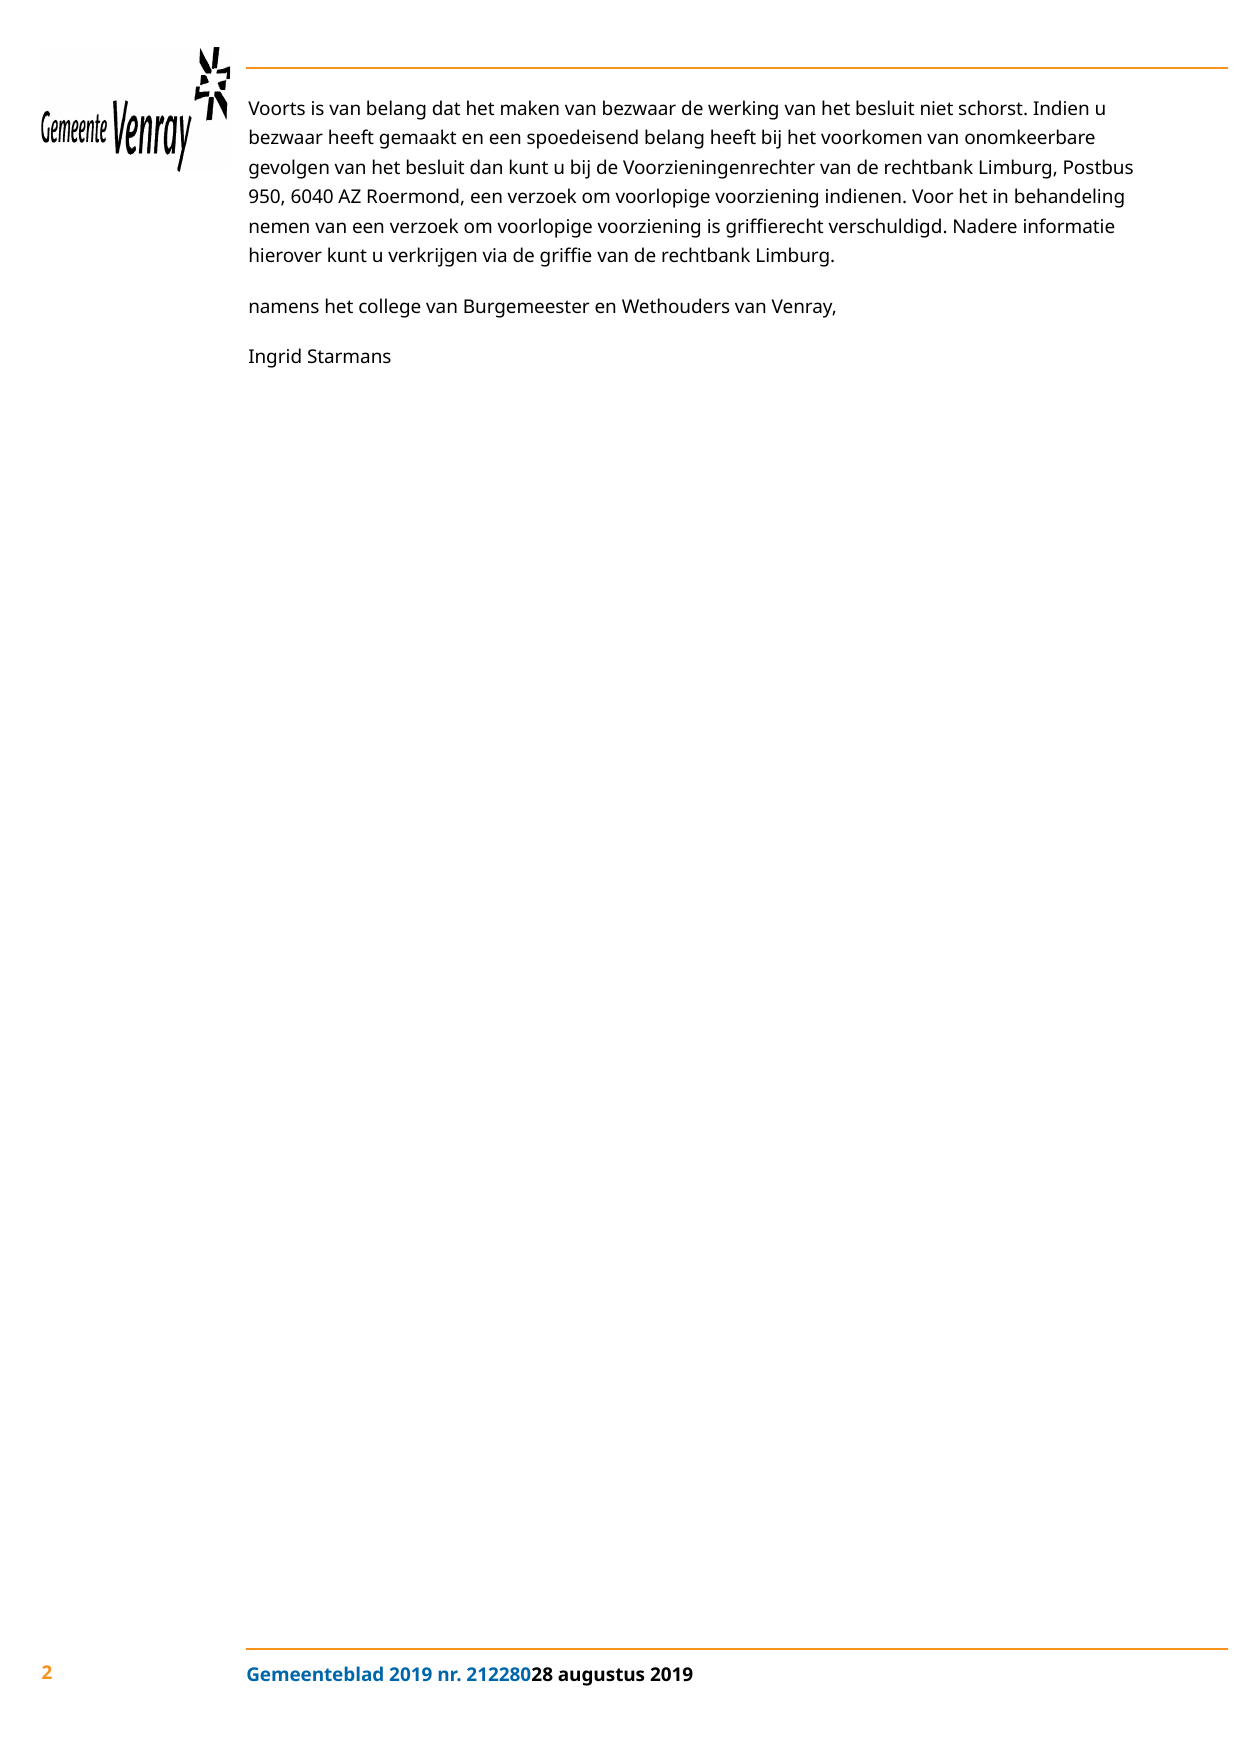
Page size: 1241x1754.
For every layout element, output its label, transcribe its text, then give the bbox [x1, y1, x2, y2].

picture [41, 47, 231, 172]
text Ingrid Starmans [248, 343, 1152, 369]
text Voorts is van belang dat het maken van bezwaar de werking van het besluit niet schorst. Indien u bezwaar heeft gemaakt en een spoedeisend belang heeft bij het voorkomen van onomkeerbare gevolgen van het besluit dan kunt u bij de Voorzieningenrechter van de rechtbank Limburg, Postbus 950, 6040 AZ Roermond, een verzoek om voorlopige voorziening indienen. Voor het in behandeling nemen van een verzoek om voorlopige voorziening is griffierecht verschuldigd. Nadere informatie hierover kunt u verkrijgen via de griffie van de rechtbank Limburg. [248, 95, 1152, 268]
text namens het college van Burgemeester en Wethouders van Venray, [248, 293, 1152, 319]
